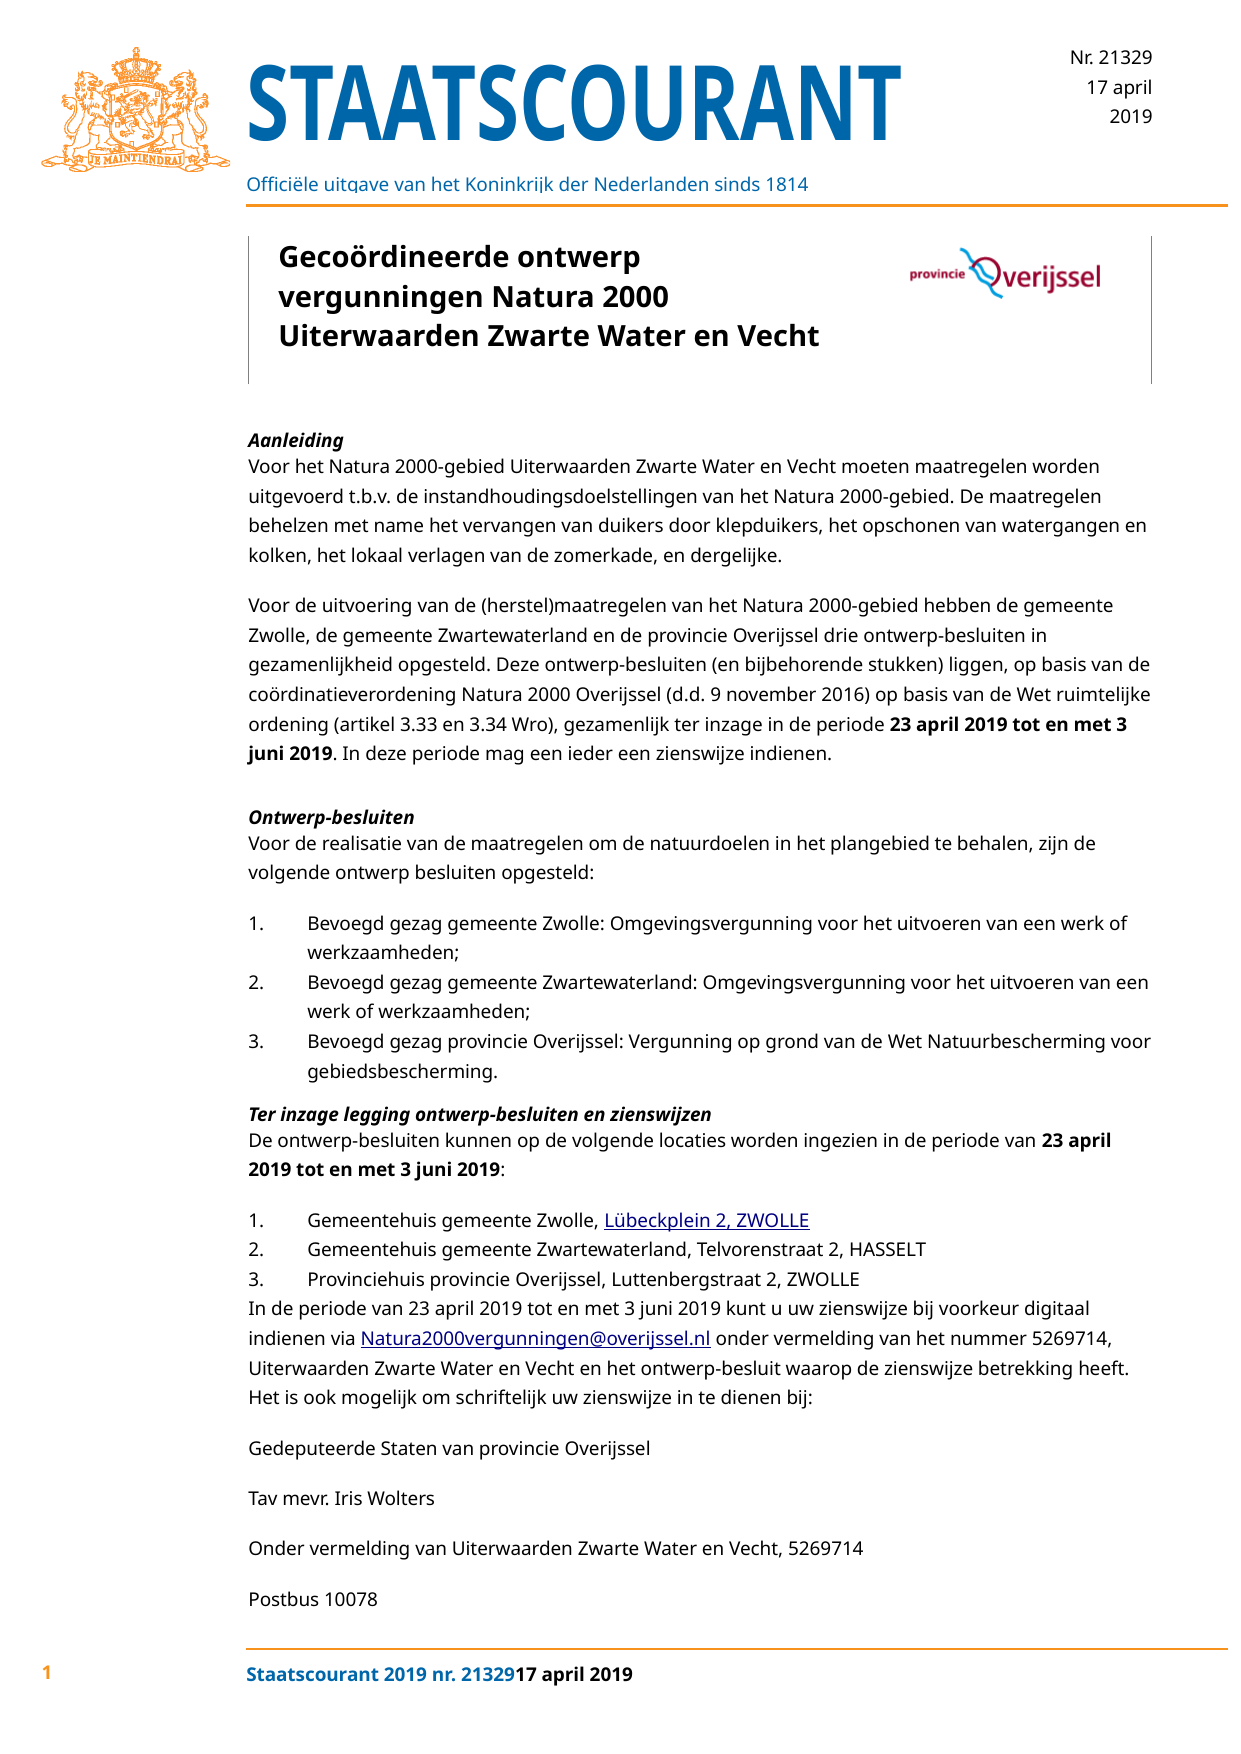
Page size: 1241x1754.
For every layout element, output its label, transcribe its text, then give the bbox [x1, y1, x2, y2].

list Bevoegd gezag gemeente Zwartewaterland: Omgevingsvergunning voor het uitvoeren van een werk of werkzaamheden; [248, 969, 1152, 1024]
list Bevoegd gezag provincie Overijssel: Vergunning op grond van de Wet Natuurbescherming voor gebiedsbescherming. [248, 1028, 1152, 1084]
text Voor de uitvoering van de (herstel)maatregelen van het Natura 2000-gebied hebben de gemeente Zwolle, de gemeente Zwartewaterland en de provincie Overijssel drie ontwerp-besluiten in gezamenlijkheid opgesteld. Deze ontwerp-besluiten (en bijbehorende stukken) liggen, op basis van de coördinatieverordening Natura 2000 Overijssel (d.d. 9 november 2016) op basis van de Wet ruimtelijke ordening (artikel 3.33 en 3.34 Wro), gezamenlijk ter inzage in de periode 23 april 2019 tot en met 3 juni 2019. In deze periode mag een ieder een zienswijze indienen. [248, 592, 1152, 766]
text Postbus 10078 [248, 1586, 1152, 1612]
text Gedeputeerde Staten van provincie Overijssel [248, 1435, 1152, 1460]
text Onder vermelding van Uiterwaarden Zwarte Water en Vecht, 5269714 [248, 1536, 1152, 1561]
text Tav mevr. Iris Wolters [248, 1485, 1152, 1511]
table_header [850, 236, 1151, 384]
text Aanleiding [248, 427, 1152, 453]
picture [882, 236, 1119, 314]
text Voor het Natura 2000-gebied Uiterwaarden Zwarte Water en Vecht moeten maatregelen worden uitgevoerd t.b.v. de instandhoudingsdoelstellingen van het Natura 2000-gebied. De maatregelen behelzen met name het vervangen van duikers door klepduikers, het opschonen van watergangen en kolken, het lokaal verlagen van de zomerkade, en dergelijke. [248, 453, 1152, 568]
text Ontwerp-besluiten [248, 804, 1152, 830]
picture [41, 47, 231, 172]
text In de periode van 23 april 2019 tot en met 3 juni 2019 kunt u uw zienswijze bij voorkeur digitaal indienen via Natura2000vergunningen@overijssel.nl onder vermelding van het nummer 5269714, Uiterwaarden Zwarte Water en Vecht en het ontwerp-besluit waarop de zienswijze betrekking heeft. Het is ook mogelijk om schriftelijk uw zienswijze in te dienen bij: [248, 1296, 1152, 1410]
text De ontwerp-besluiten kunnen op de volgende locaties worden ingezien in de periode van 23 april 2019 tot en met 3 juni 2019: [248, 1127, 1152, 1182]
list Bevoegd gezag gemeente Zwolle: Omgevingsvergunning voor het uitvoeren van een werk of werkzaamheden; [248, 910, 1152, 965]
text Ter inzage legging ontwerp-besluiten en zienswijzen [248, 1101, 1152, 1127]
table_header Gecoördineerde ontwerp vergunningen Natura 2000 Uiterwaarden Zwarte Water en Vecht [249, 236, 850, 384]
list Gemeentehuis gemeente Zwolle, Lübeckplein 2, ZWOLLE [248, 1207, 1152, 1232]
list Gemeentehuis gemeente Zwartewaterland, Telvorenstraat 2, HASSELT [248, 1236, 1152, 1262]
text Voor de realisatie van de maatregelen om de natuurdoelen in het plangebied te behalen, zijn de volgende ontwerp besluiten opgesteld: [248, 830, 1152, 885]
list Provinciehuis provincie Overijssel, Luttenbergstraat 2, ZWOLLE [248, 1266, 1152, 1292]
